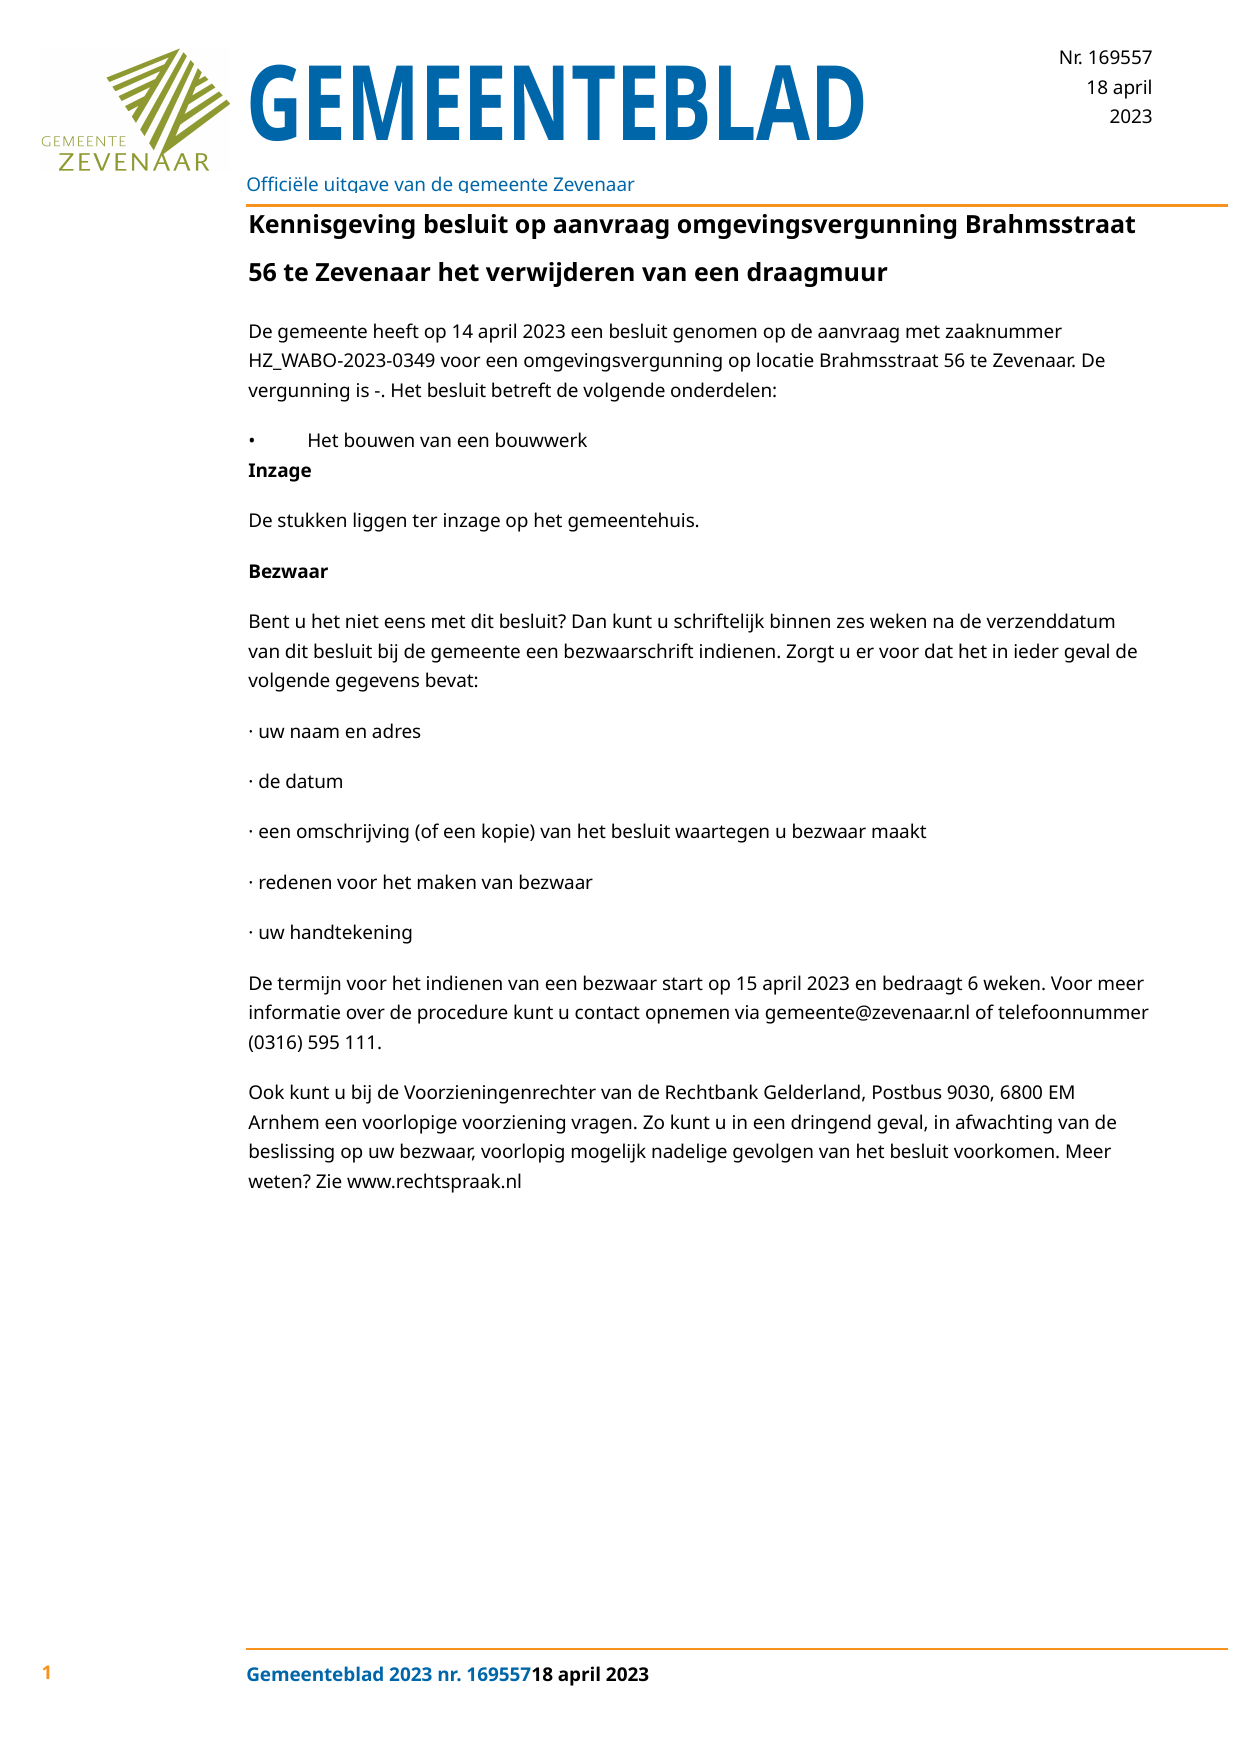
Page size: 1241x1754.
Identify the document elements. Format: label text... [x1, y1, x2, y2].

text · een omschrijving (of een kopie) van het besluit waartegen u bezwaar maakt [248, 819, 1152, 844]
text Bent u het niet eens met dit besluit? Dan kunt u schriftelijk binnen zes weken na de verzenddatum van dit besluit bij de gemeente een bezwaarschrift indienen. Zorgt u er voor dat het in ieder geval de volgende gegevens bevat: [248, 608, 1152, 693]
text Kennisgeving besluit op aanvraag omgevingsvergunning Brahmsstraat 56 te Zevenaar het verwijderen van een draagmuur [248, 207, 1152, 288]
text · de datum [248, 768, 1152, 794]
text · uw handtekening [248, 919, 1152, 945]
text Ook kunt u bij de Voorzieningenrechter van de Rechtbank Gelderland, Postbus 9030, 6800 EM Arnhem een voorlopige voorziening vragen. Zo kunt u in een dringend geval, in afwachting van de beslissing op uw bezwaar, voorlopig mogelijk nadelige gevolgen van het besluit voorkomen. Meer weten? Zie www.rechtspraak.nl [248, 1079, 1152, 1194]
text De gemeente heeft op 14 april 2023 een besluit genomen op de aanvraag met zaaknummer HZ_WABO-2023-0349 voor een omgevingsvergunning op locatie Brahmsstraat 56 te Zevenaar. De vergunning is -. Het besluit betreft de volgende onderdelen: [248, 318, 1152, 403]
text · redenen voor het maken van bezwaar [248, 869, 1152, 895]
text Inzage [248, 457, 1152, 483]
text De termijn voor het indienen van een bezwaar start op 15 april 2023 en bedraagt 6 weken. Voor meer informatie over de procedure kunt u contact opnemen via gemeente@zevenaar.nl of telefoonnummer (0316) 595 111. [248, 970, 1152, 1055]
list Het bouwen van een bouwwerk [248, 427, 1152, 453]
text De stukken liggen ter inzage op het gemeentehuis. [248, 507, 1152, 533]
picture [41, 47, 231, 172]
text · uw naam en adres [248, 718, 1152, 744]
text Bezwaar [248, 558, 1152, 584]
